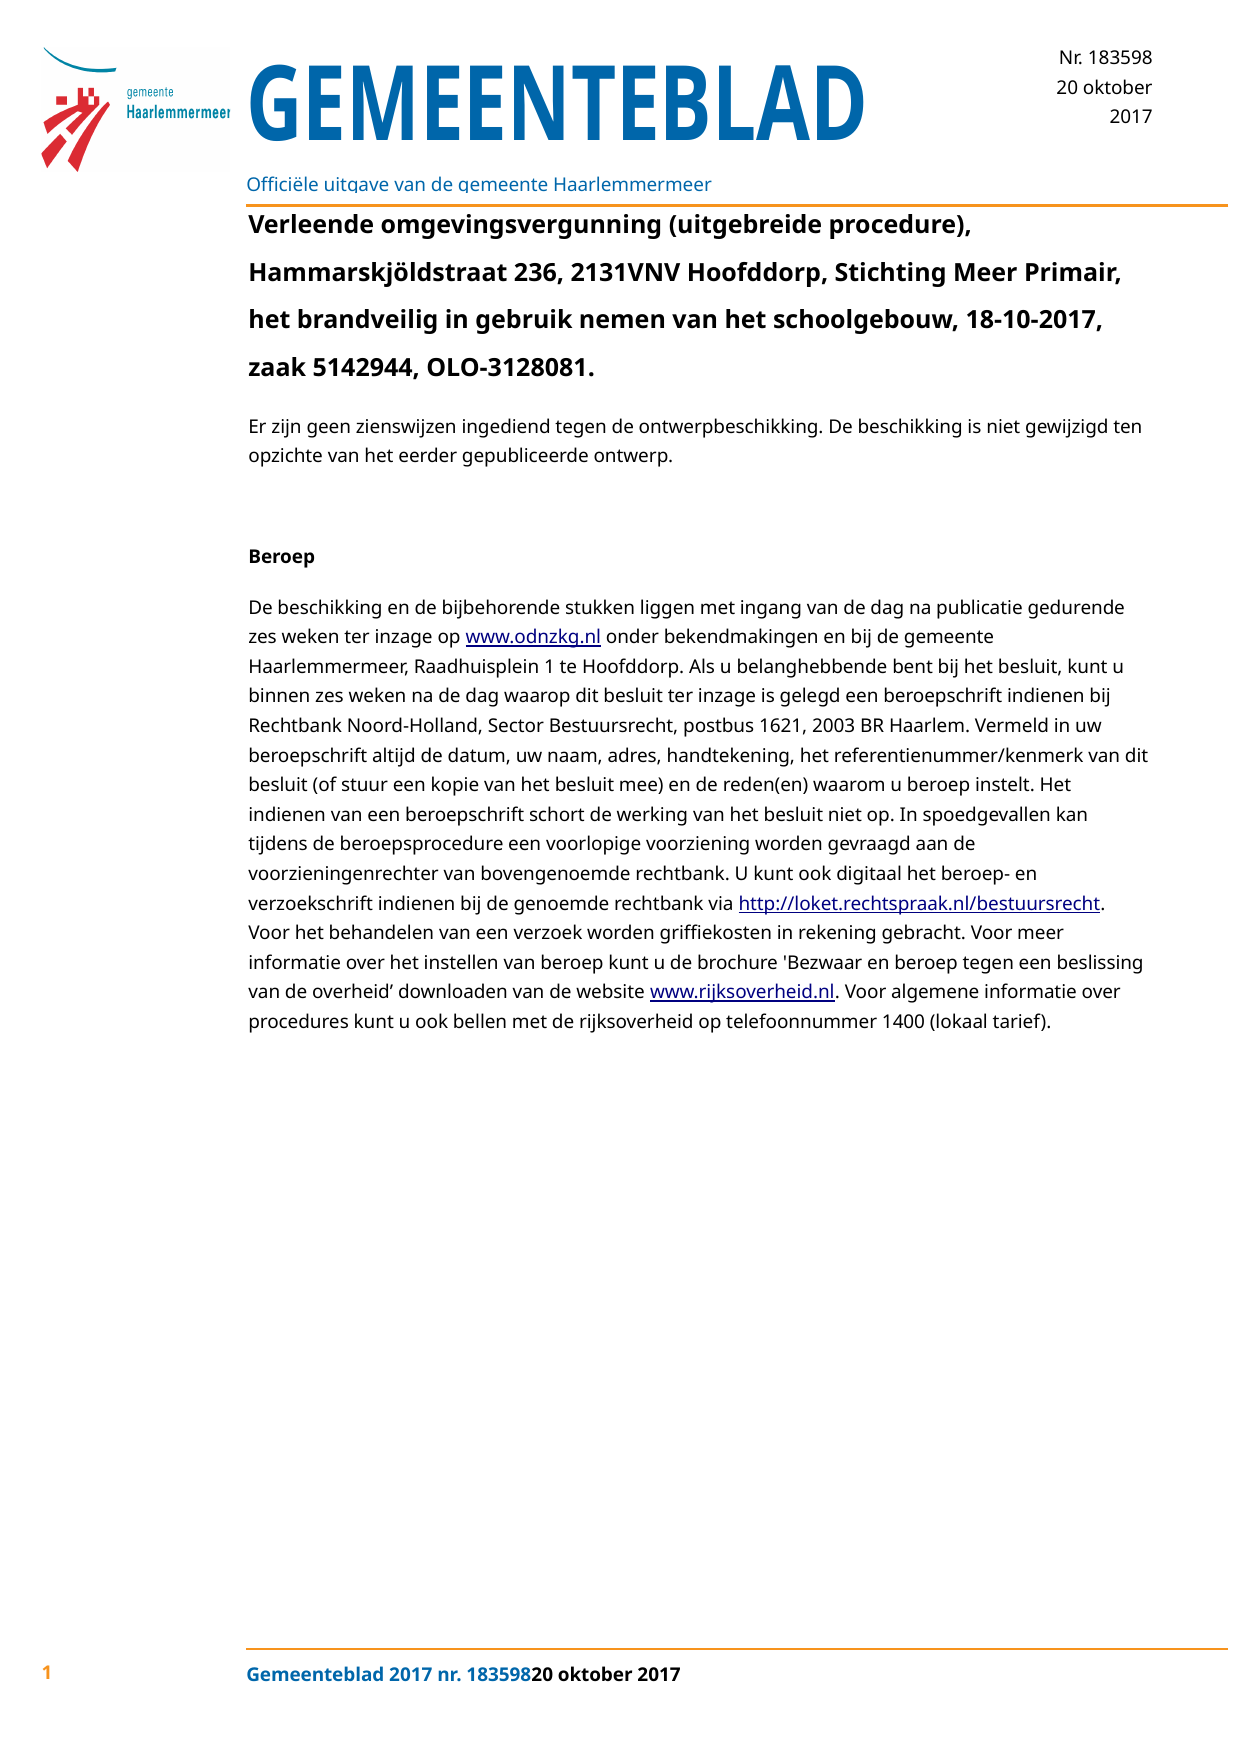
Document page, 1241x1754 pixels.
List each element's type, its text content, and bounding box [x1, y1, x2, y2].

text De beschikking en de bijbehorende stukken liggen met ingang van de dag na publicatie gedurende zes weken ter inzage op www.odnzkg.nl onder bekendmakingen en bij de gemeente Haarlemmermeer, Raadhuisplein 1 te Hoofddorp. Als u belanghebbende bent bij het besluit, kunt u binnen zes weken na de dag waarop dit besluit ter inzage is gelegd een beroepschrift indienen bij Rechtbank Noord-Holland, Sector Bestuursrecht, postbus 1621, 2003 BR Haarlem. Vermeld in uw beroepschrift altijd de datum, uw naam, adres, handtekening, het referentienummer/kenmerk van dit besluit (of stuur een kopie van het besluit mee) en de reden(en) waarom u beroep instelt. Het indienen van een beroepschrift schort de werking van het besluit niet op. In spoedgevallen kan tijdens de beroepsprocedure een voorlopige voorziening worden gevraagd aan de voorzieningenrechter van bovengenoemde rechtbank. U kunt ook digitaal het beroep- en verzoekschrift indienen bij de genoemde rechtbank via http://loket.rechtspraak.nl/bestuursrecht. Voor het behandelen van een verzoek worden griffiekosten in rekening gebracht. Voor meer informatie over het instellen van beroep kunt u de brochure 'Bezwaar en beroep tegen een beslissing van de overheid’ downloaden van de website www.rijksoverheid.nl. Voor algemene informatie over procedures kunt u ook bellen met de rijksoverheid op telefoonnummer 1400 (lokaal tarief). [248, 594, 1152, 1034]
picture [41, 47, 231, 172]
text Er zijn geen zienswijzen ingediend tegen de ontwerpbeschikking. De beschikking is niet gewijzigd ten opzichte van het eerder gepubliceerde ontwerp. [248, 413, 1152, 468]
text Verleende omgevingsvergunning (uitgebreide procedure), Hammarskjöldstraat 236, 2131VNV Hoofddorp, Stichting Meer Primair, het brandveilig in gebruik nemen van het schoolgebouw, 18-10-2017, zaak 5142944, OLO-3128081. [248, 207, 1152, 384]
text Beroep [248, 543, 1152, 569]
